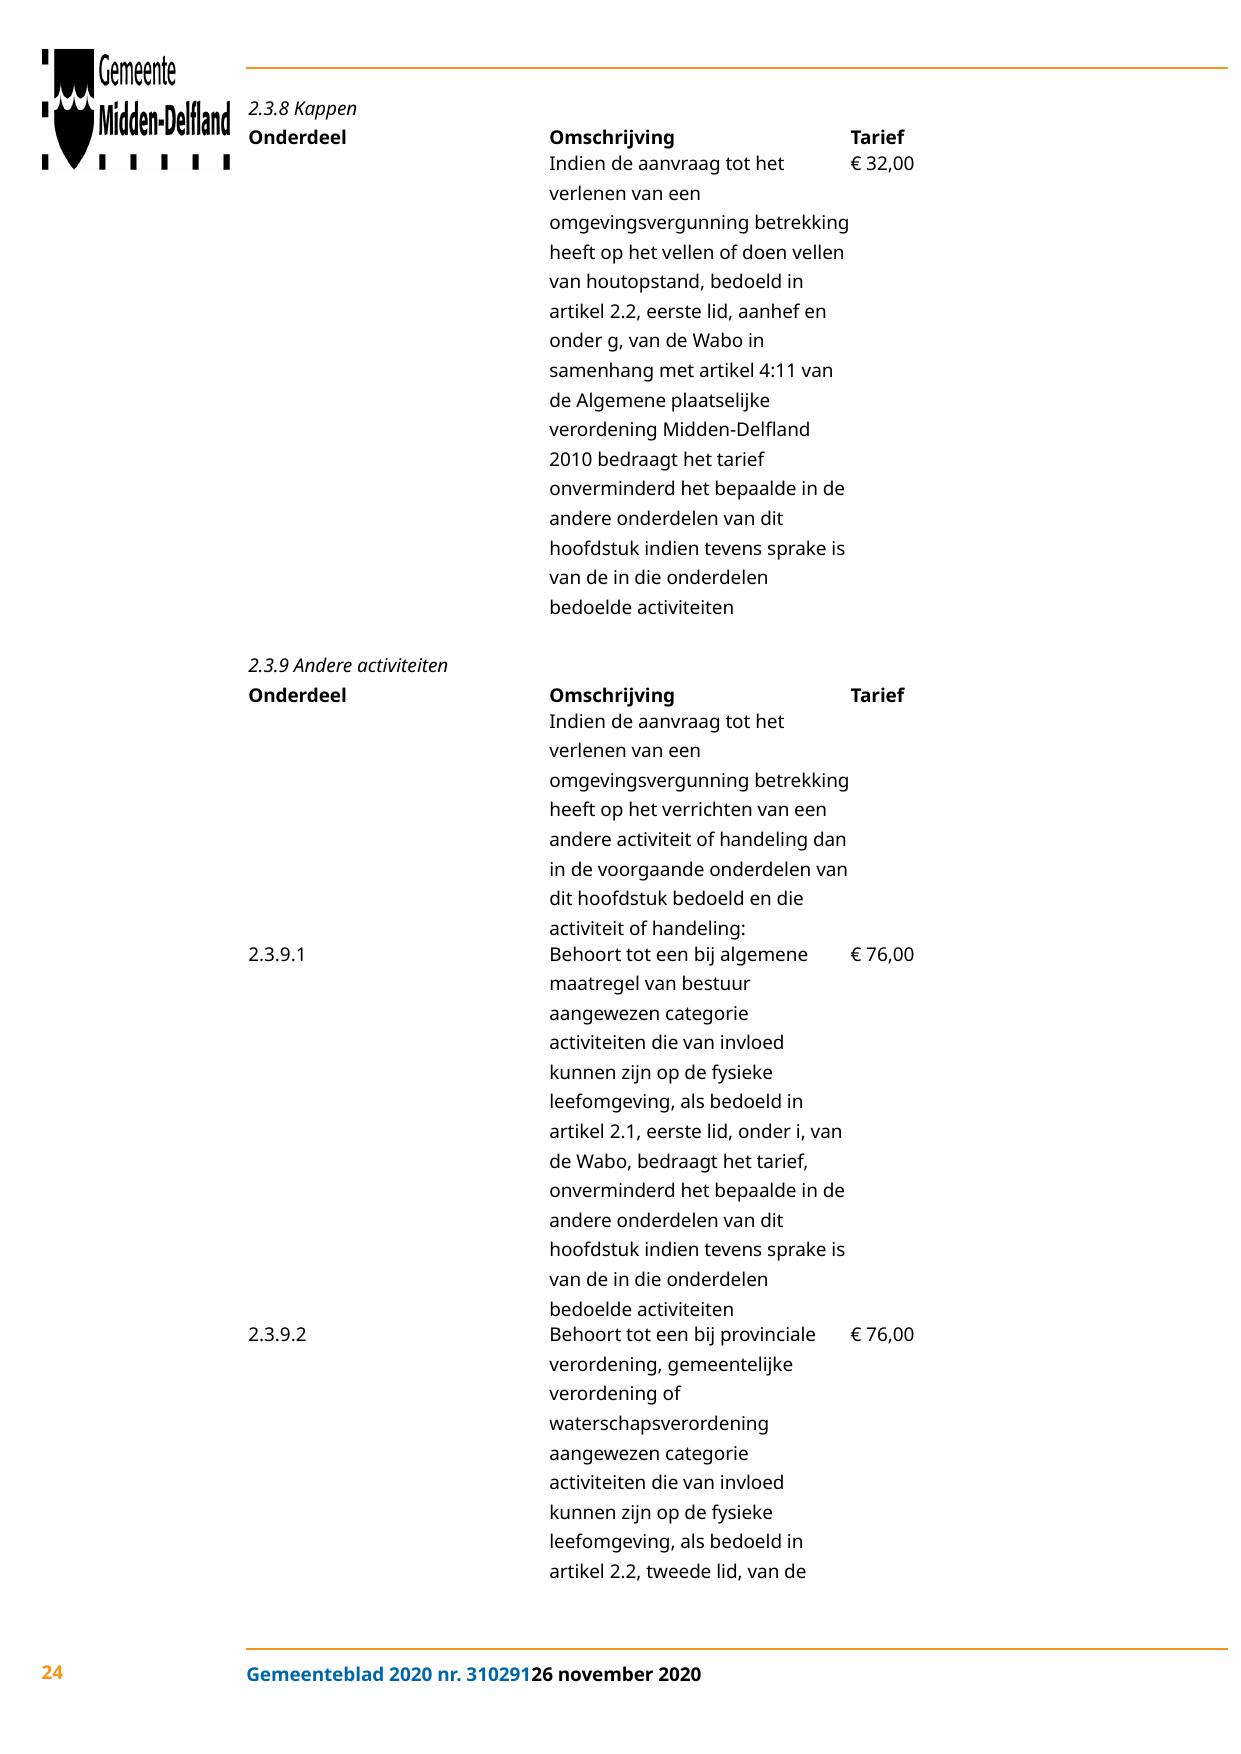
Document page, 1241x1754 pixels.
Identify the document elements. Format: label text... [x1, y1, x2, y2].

text 2.3.8 Kappen [248, 95, 1152, 121]
table_header Onderdeel [248, 125, 549, 150]
table_cell [850, 708, 1152, 941]
table_header Omschrijving [549, 682, 850, 708]
table_cell 2.3.9.2 [248, 1321, 549, 1584]
table_cell € 32,00 [850, 150, 1152, 620]
table_cell [248, 150, 549, 620]
table_cell € 76,00 [850, 941, 1152, 1321]
table_header Omschrijving [549, 125, 850, 150]
table_cell Behoort tot een bij algemene maatregel van bestuur aangewezen categorie activiteiten die van invloed kunnen zijn op de fysieke leefomgeving, als bedoeld in artikel 2.1, eerste lid, onder i, van de Wabo, bedraagt het tarief, onverminderd het bepaalde in de andere onderdelen van dit hoofdstuk indien tevens sprake is van de in die onderdelen bedoelde activiteiten [549, 941, 850, 1321]
table_cell 2.3.9.1 [248, 941, 549, 1321]
table_cell [248, 708, 549, 941]
table_header Tarief [850, 682, 1152, 708]
table_cell Indien de aanvraag tot het verlenen van een omgevingsvergunning betrekking heeft op het vellen of doen vellen van houtopstand, bedoeld in artikel 2.2, eerste lid, aanhef en onder g, van de Wabo in samenhang met artikel 4:11 van de Algemene plaatselijke verordening Midden-Delfland 2010 bedraagt het tarief onverminderd het bepaalde in de andere onderdelen van dit hoofdstuk indien tevens sprake is van de in die onderdelen bedoelde activiteiten [549, 150, 850, 620]
table_cell € 76,00 [850, 1321, 1152, 1584]
picture [41, 47, 231, 172]
text 2.3.9 Andere activiteiten [248, 652, 1152, 678]
table_cell Behoort tot een bij provinciale verordening, gemeentelijke verordening of waterschapsverordening aangewezen categorie activiteiten die van invloed kunnen zijn op de fysieke leefomgeving, als bedoeld in artikel 2.2, tweede lid, van de [549, 1321, 850, 1584]
table_header Tarief [850, 125, 1152, 150]
table_cell Indien de aanvraag tot het verlenen van een omgevingsvergunning betrekking heeft op het verrichten van een andere activiteit of handeling dan in de voorgaande onderdelen van dit hoofdstuk bedoeld en die activiteit of handeling: [549, 708, 850, 941]
table_header Onderdeel [248, 682, 549, 708]
